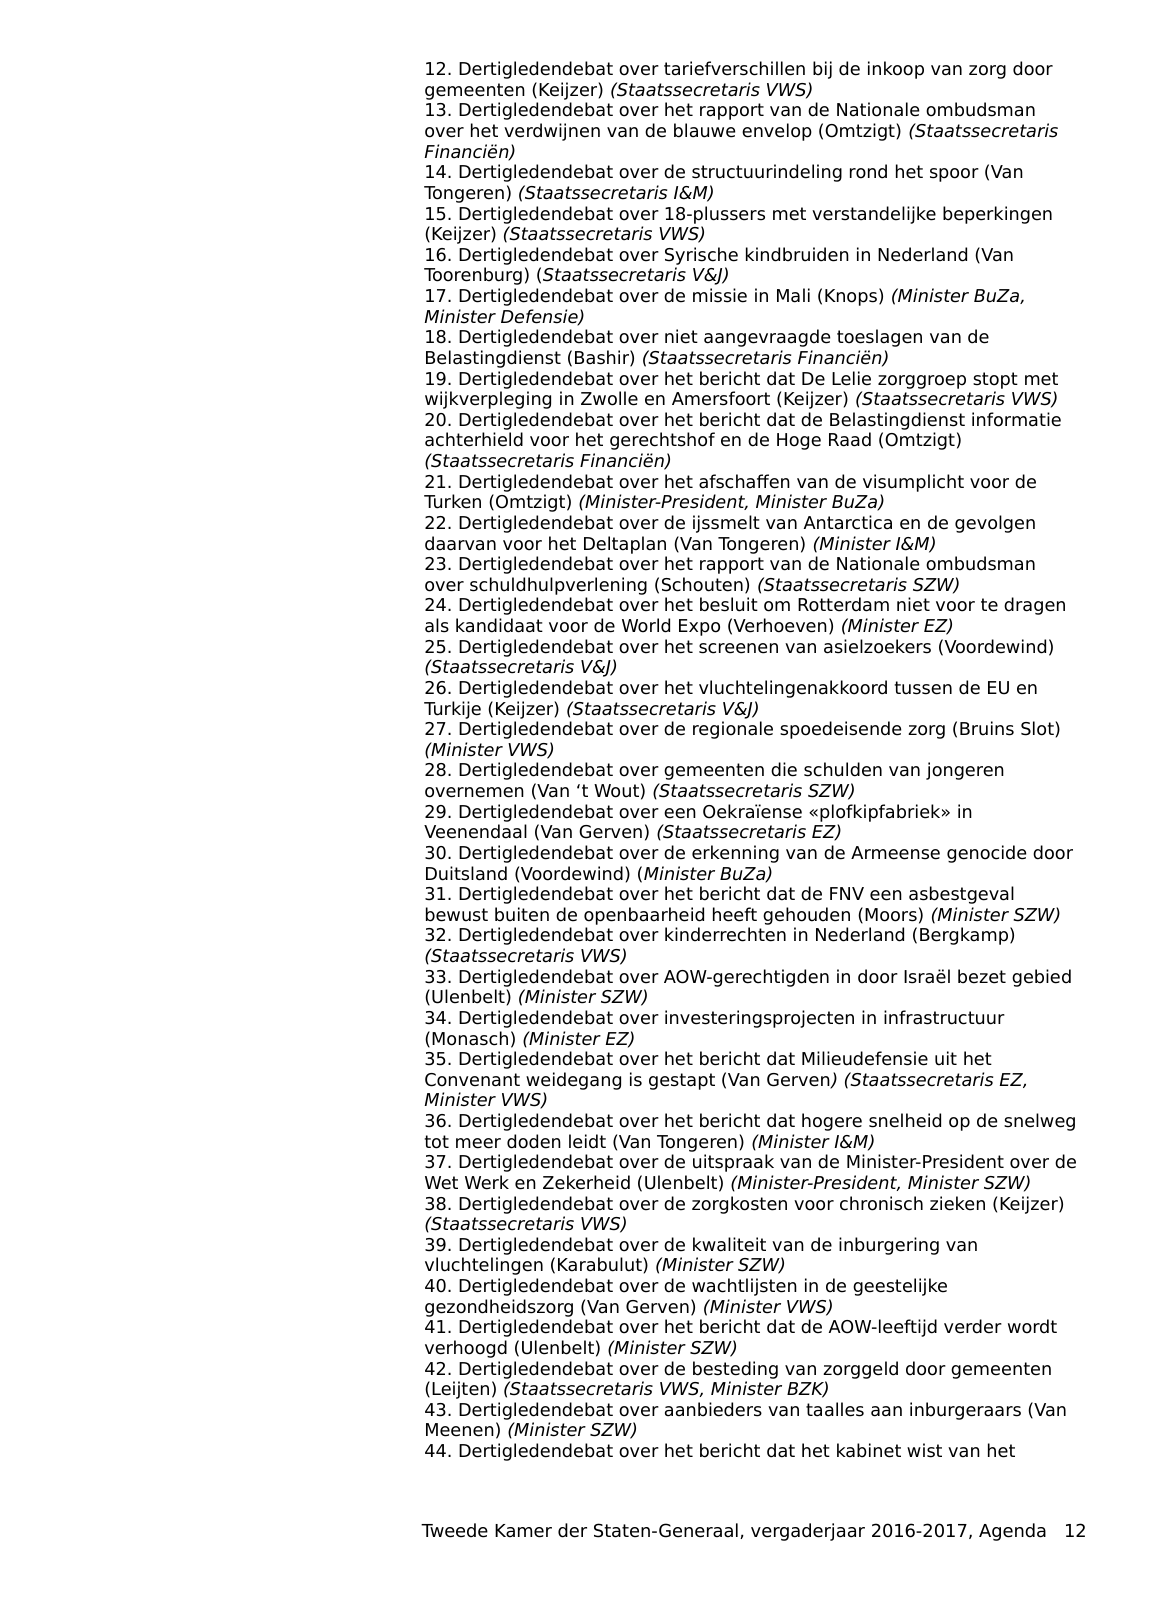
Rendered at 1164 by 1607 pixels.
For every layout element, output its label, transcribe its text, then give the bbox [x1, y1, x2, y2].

table_cell [401, 1317, 418, 1358]
table_cell [77, 1008, 401, 1049]
table_cell [77, 204, 401, 245]
table_cell [401, 369, 418, 410]
table_cell [401, 1235, 418, 1276]
table_cell [401, 100, 418, 162]
table_cell [77, 967, 401, 1008]
table_cell [401, 286, 418, 327]
table_cell 30. Dertigledendebat over de erkenning van de Armeense genocide door Duitsland (Voordewind) (Minister BuZa) [418, 843, 1087, 884]
table_cell 19. Dertigledendebat over het bericht dat De Lelie zorggroep stopt met wijkverpleging in Zwolle en Amersfoort (Keijzer) (Staatssecretaris VWS) [418, 369, 1087, 410]
table_cell 44. Dertigledendebat over het bericht dat het kabinet wist van het [418, 1441, 1087, 1462]
table_cell [77, 1441, 401, 1462]
table_cell [401, 884, 418, 925]
table_cell [401, 327, 418, 368]
table_cell [77, 637, 401, 678]
table_cell [77, 719, 401, 760]
table_cell [401, 595, 418, 637]
table_cell 24. Dertigledendebat over het besluit om Rotterdam niet voor te dragen als kandidaat voor de World Expo (Verhoeven) (Minister EZ) [418, 595, 1087, 637]
table_cell 29. Dertigledendebat over een Oekraïense «plofkipfabriek» in Veenendaal (Van Gerven) (Staatssecretaris EZ) [418, 802, 1087, 843]
table_cell [401, 472, 418, 513]
table_cell [401, 760, 418, 802]
table_cell [77, 760, 401, 802]
table_cell 28. Dertigledendebat over gemeenten die schulden van jongeren overnemen (Van ‘t Wout) (Staatssecretaris SZW) [418, 760, 1087, 802]
table_cell 15. Dertigledendebat over 18-plussers met verstandelijke beperkingen (Keijzer) (Staatssecretaris VWS) [418, 204, 1087, 245]
table_cell 41. Dertigledendebat over het bericht dat de AOW-leeftijd verder wordt verhoogd (Ulenbelt) (Minister SZW) [418, 1317, 1087, 1358]
table_cell [77, 513, 401, 554]
table_cell [77, 327, 401, 368]
table_cell [401, 1152, 418, 1193]
table_cell [401, 637, 418, 678]
table_cell 21. Dertigledendebat over het afschaffen van de visumplicht voor de Turken (Omtzigt) (Minister-President, Minister BuZa) [418, 472, 1087, 513]
table_cell 13. Dertigledendebat over het rapport van de Nationale ombudsman over het verdwijnen van de blauwe envelop (Omtzigt) (Staatssecretaris Financiën) [418, 100, 1087, 162]
table_cell [77, 472, 401, 513]
table_cell [401, 1049, 418, 1111]
table_cell [77, 162, 401, 203]
table_cell [77, 884, 401, 925]
table_cell [77, 369, 401, 410]
table_cell [77, 1111, 401, 1152]
table_cell [401, 802, 418, 843]
table_cell [401, 410, 418, 472]
table_cell [401, 59, 418, 100]
table_cell [401, 967, 418, 1008]
table_cell 33. Dertigledendebat over AOW-gerechtigden in door Israël bezet gebied (Ulenbelt) (Minister SZW) [418, 967, 1087, 1008]
table_cell [401, 1400, 418, 1441]
table_cell [401, 1359, 418, 1400]
table_cell [77, 1049, 401, 1111]
table_cell 17. Dertigledendebat over de missie in Mali (Knops) (Minister BuZa, Minister Defensie) [418, 286, 1087, 327]
table_cell [77, 1276, 401, 1317]
table_cell 34. Dertigledendebat over investeringsprojecten in infrastructuur (Monasch) (Minister EZ) [418, 1008, 1087, 1049]
table_cell 20. Dertigledendebat over het bericht dat de Belastingdienst informatie achterhield voor het gerechtshof en de Hoge Raad (Omtzigt) (Staatssecretaris Financiën) [418, 410, 1087, 472]
table_cell [77, 1235, 401, 1276]
table_cell [77, 554, 401, 595]
table_cell [401, 678, 418, 719]
table_cell [77, 1359, 401, 1400]
table_cell 38. Dertigledendebat over de zorgkosten voor chronisch zieken (Keijzer) (Staatssecretaris VWS) [418, 1194, 1087, 1235]
table_cell [401, 554, 418, 595]
table_cell 42. Dertigledendebat over de besteding van zorggeld door gemeenten (Leijten) (Staatssecretaris VWS, Minister BZK) [418, 1359, 1087, 1400]
table_cell 18. Dertigledendebat over niet aangevraagde toeslagen van de Belastingdienst (Bashir) (Staatssecretaris Financiën) [418, 327, 1087, 368]
table_cell [77, 1317, 401, 1358]
table_cell 40. Dertigledendebat over de wachtlijsten in de geestelijke gezondheidszorg (Van Gerven) (Minister VWS) [418, 1276, 1087, 1317]
table_cell [401, 204, 418, 245]
table_cell 23. Dertigledendebat over het rapport van de Nationale ombudsman over schuldhulpverlening (Schouten) (Staatssecretaris SZW) [418, 554, 1087, 595]
table_cell 27. Dertigledendebat over de regionale spoedeisende zorg (Bruins Slot) (Minister VWS) [418, 719, 1087, 760]
table_cell [77, 410, 401, 472]
table_cell [401, 1194, 418, 1235]
table_cell [77, 925, 401, 967]
table_cell 12. Dertigledendebat over tariefverschillen bij de inkoop van zorg door gemeenten (Keijzer) (Staatssecretaris VWS) [418, 59, 1087, 100]
table_cell [77, 1152, 401, 1193]
table_cell [77, 1400, 401, 1441]
table_cell 32. Dertigledendebat over kinderrechten in Nederland (Bergkamp) (Staatssecretaris VWS) [418, 925, 1087, 967]
table_cell [401, 719, 418, 760]
table_cell [401, 1111, 418, 1152]
table_cell 43. Dertigledendebat over aanbieders van taalles aan inburgeraars (Van Meenen) (Minister SZW) [418, 1400, 1087, 1441]
table_cell 31. Dertigledendebat over het bericht dat de FNV een asbestgeval bewust buiten de openbaarheid heeft gehouden (Moors) (Minister SZW) [418, 884, 1087, 925]
table_cell 22. Dertigledendebat over de ijssmelt van Antarctica en de gevolgen daarvan voor het Deltaplan (Van Tongeren) (Minister I&M) [418, 513, 1087, 554]
table_cell 26. Dertigledendebat over het vluchtelingenakkoord tussen de EU en Turkije (Keijzer) (Staatssecretaris V&J) [418, 678, 1087, 719]
table_cell 16. Dertigledendebat over Syrische kindbruiden in Nederland (Van Toorenburg) (Staatssecretaris V&J) [418, 245, 1087, 286]
table_cell [401, 843, 418, 884]
table_cell [77, 1194, 401, 1235]
table_cell [401, 245, 418, 286]
table_cell 35. Dertigledendebat over het bericht dat Milieudefensie uit het Convenant weidegang is gestapt (Van Gerven) (Staatssecretaris EZ, Minister VWS) [418, 1049, 1087, 1111]
table_cell 39. Dertigledendebat over de kwaliteit van de inburgering van vluchtelingen (Karabulut) (Minister SZW) [418, 1235, 1087, 1276]
table_cell [77, 286, 401, 327]
table_cell [77, 843, 401, 884]
table_cell 37. Dertigledendebat over de uitspraak van de Minister-President over de Wet Werk en Zekerheid (Ulenbelt) (Minister-President, Minister SZW) [418, 1152, 1087, 1193]
table_cell [77, 245, 401, 286]
table_cell [77, 595, 401, 637]
table_cell [401, 162, 418, 203]
table_cell [401, 1276, 418, 1317]
table_cell 25. Dertigledendebat over het screenen van asielzoekers (Voordewind) (Staatssecretaris V&J) [418, 637, 1087, 678]
table_cell [401, 1441, 418, 1462]
table_cell [77, 100, 401, 162]
table_cell [77, 678, 401, 719]
table_cell [401, 513, 418, 554]
table_cell 14. Dertigledendebat over de structuurindeling rond het spoor (Van Tongeren) (Staatssecretaris I&M) [418, 162, 1087, 203]
table_cell 36. Dertigledendebat over het bericht dat hogere snelheid op de snelweg tot meer doden leidt (Van Tongeren) (Minister I&M) [418, 1111, 1087, 1152]
table_cell [77, 802, 401, 843]
table_cell [401, 1008, 418, 1049]
table_cell [401, 925, 418, 967]
table_cell [77, 59, 401, 100]
